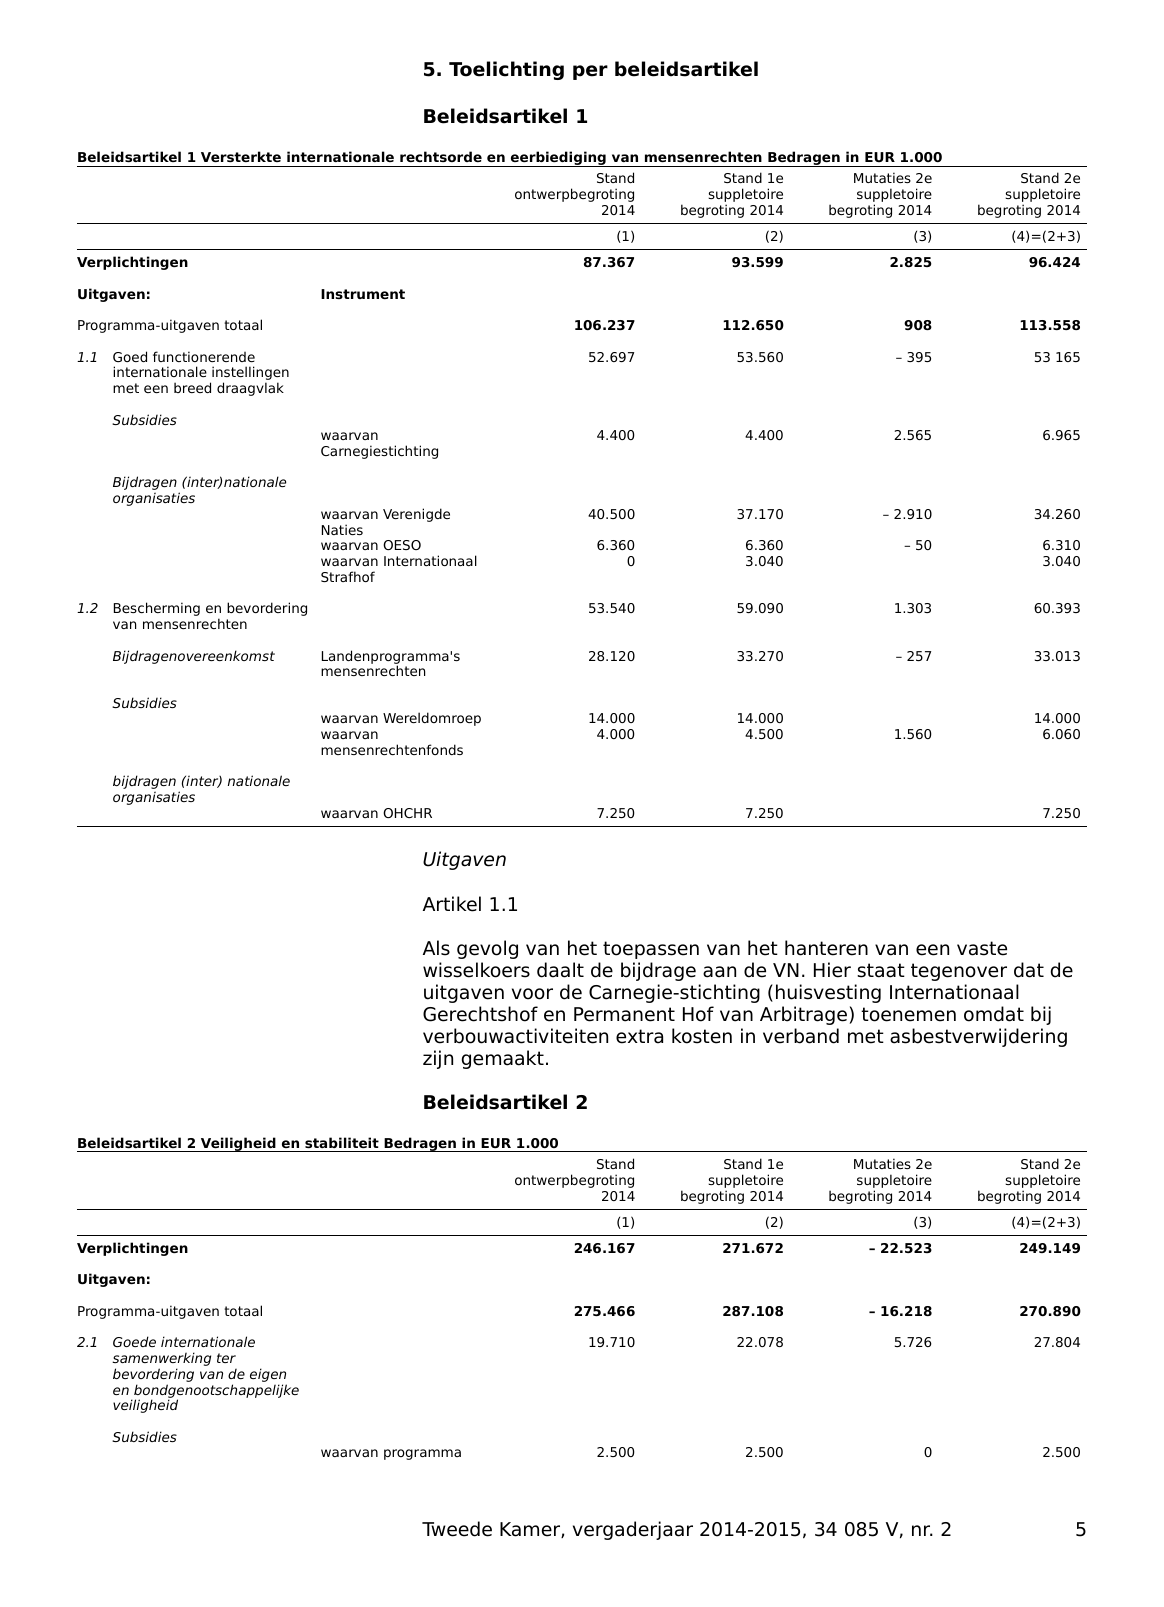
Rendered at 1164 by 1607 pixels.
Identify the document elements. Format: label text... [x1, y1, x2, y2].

table_cell [938, 334, 1087, 349]
table_cell 112.650 [641, 318, 789, 334]
table_cell [641, 585, 789, 601]
table_cell [641, 696, 789, 711]
table_cell 2.1 [77, 1335, 106, 1414]
table_cell 4.400 [641, 428, 789, 459]
table_cell [77, 648, 106, 680]
table_cell [641, 413, 789, 428]
table_cell [77, 696, 106, 711]
table_cell [790, 475, 938, 507]
table_cell [77, 711, 106, 727]
table_cell [77, 397, 106, 412]
table_cell [77, 1210, 106, 1235]
table_cell – 395 [790, 350, 938, 397]
table_cell (2) [641, 224, 789, 249]
table_cell [314, 1210, 492, 1235]
table_cell waarvan Carnegiestichting [314, 428, 492, 459]
table_cell [641, 475, 789, 507]
table_cell [314, 1256, 492, 1272]
table_cell [790, 413, 938, 428]
table_cell [106, 1414, 314, 1429]
table_cell [641, 271, 789, 287]
table_cell [77, 680, 106, 696]
table_cell [314, 350, 492, 397]
table_cell 908 [790, 318, 938, 334]
table_header Beleidsartikel 1 Versterkte internationale rechtsorde en eerbiediging van mensenrechten Bedragen in EUR 1.000 [77, 150, 1087, 166]
table_cell Bescherming en bevordering van mensenrechten [106, 601, 314, 633]
table_cell [314, 680, 492, 696]
table_cell [77, 302, 106, 318]
table_cell [106, 759, 314, 774]
table_cell [77, 460, 106, 475]
table_cell 4.500 [641, 727, 789, 758]
table_cell 7.250 [641, 806, 789, 826]
table_cell [790, 680, 938, 696]
table_cell [493, 1319, 641, 1335]
table_cell [790, 806, 938, 826]
table_cell [106, 507, 314, 538]
table_cell [641, 1288, 789, 1304]
table_cell 1.303 [790, 601, 938, 633]
table_cell 27.804 [938, 1335, 1087, 1414]
table_cell [106, 224, 314, 249]
table_cell [106, 1256, 314, 1272]
table_cell [314, 460, 492, 475]
table_cell [641, 302, 789, 318]
table_cell [641, 1272, 789, 1288]
table_cell [106, 806, 314, 826]
table_cell [106, 460, 314, 475]
table_cell [106, 1288, 314, 1304]
table_cell waarvan Internationaal Strafhof [314, 554, 492, 585]
table_cell 33.270 [641, 648, 789, 680]
table_cell 28.120 [493, 648, 641, 680]
table_cell [790, 1256, 938, 1272]
table_cell [493, 1430, 641, 1445]
table_cell 2.500 [641, 1445, 789, 1461]
table_cell waarvan OESO [314, 538, 492, 554]
table_cell [106, 397, 314, 412]
table_cell [77, 774, 106, 806]
table_cell [938, 1414, 1087, 1429]
table_cell [77, 1414, 106, 1429]
table_cell [77, 585, 106, 601]
table_cell [790, 1272, 938, 1288]
table_cell [790, 554, 938, 585]
table_cell 87.367 [493, 250, 641, 271]
table_cell [493, 1414, 641, 1429]
table_cell [493, 302, 641, 318]
table_cell [641, 1430, 789, 1445]
table_cell [77, 224, 106, 249]
table_cell [106, 271, 314, 287]
table_cell [77, 759, 106, 774]
table_cell waarvan mensenrechtenfonds [314, 727, 492, 758]
table_cell [790, 711, 938, 727]
table_cell – 22.523 [790, 1236, 938, 1256]
table_cell [938, 696, 1087, 711]
table_cell [641, 334, 789, 349]
table_cell [641, 287, 789, 302]
table_cell [938, 759, 1087, 774]
table_cell [641, 1319, 789, 1335]
subtitle 5. Toelichting per beleidsartikel [422, 59, 1087, 81]
table_cell [790, 1288, 938, 1304]
table_cell bijdragen (inter) nationale organisaties [106, 774, 314, 806]
table_cell [790, 774, 938, 806]
table_cell [493, 774, 641, 806]
table_cell (1) [493, 224, 641, 249]
table_cell [938, 1272, 1087, 1288]
table_cell Uitgaven: [77, 287, 314, 302]
table_cell 3.040 [641, 554, 789, 585]
table_cell [938, 1319, 1087, 1335]
table_cell [938, 585, 1087, 601]
table_cell – 50 [790, 538, 938, 554]
table_cell [493, 585, 641, 601]
table_cell Programma-uitgaven totaal [77, 318, 314, 334]
table_cell [106, 680, 314, 696]
table_cell [314, 334, 492, 349]
table_cell 271.672 [641, 1236, 789, 1256]
table_cell Uitgaven: [77, 1272, 314, 1288]
table_cell 113.558 [938, 318, 1087, 334]
table_cell Subsidies [106, 413, 314, 428]
table_cell 96.424 [938, 250, 1087, 271]
table_cell [493, 397, 641, 412]
table_cell [77, 1445, 106, 1461]
table_cell – 257 [790, 648, 938, 680]
table_cell 5.726 [790, 1335, 938, 1414]
table_cell 249.149 [938, 1236, 1087, 1256]
table_cell [77, 806, 106, 826]
table_cell [493, 633, 641, 648]
table_cell [938, 413, 1087, 428]
table_cell 53 165 [938, 350, 1087, 397]
subtitle Uitgaven [422, 849, 1087, 871]
table_cell 270.890 [938, 1304, 1087, 1319]
table_cell [493, 475, 641, 507]
table_cell (2) [641, 1210, 789, 1235]
table_cell [106, 711, 314, 727]
table_cell [938, 680, 1087, 696]
table_cell [790, 334, 938, 349]
table_cell [77, 428, 106, 459]
table_cell Instrument [314, 287, 492, 302]
table_cell (4)=(2+3) [938, 224, 1087, 249]
table_cell 6.360 [493, 538, 641, 554]
table_cell 6.360 [641, 538, 789, 554]
table_cell [106, 727, 314, 758]
table_cell 1.560 [790, 727, 938, 758]
table_cell 0 [493, 554, 641, 585]
table_cell [493, 680, 641, 696]
table_cell [790, 397, 938, 412]
table_cell [938, 460, 1087, 475]
table_cell [314, 1304, 492, 1319]
table_cell [790, 271, 938, 287]
table_cell 6.310 [938, 538, 1087, 554]
table_cell [790, 1430, 938, 1445]
table_cell [641, 759, 789, 774]
table_cell [790, 696, 938, 711]
table_cell waarvan OHCHR [314, 806, 492, 826]
text Als gevolg van het toepassen van het hanteren van een vaste wisselkoers daalt de bijdrage aan de VN. Hier staat tegenover dat de uitgaven voor de Carnegie-stichting (huisvesting Internationaal Gerechtshof en Permanent Hof van Arbitrage) toenemen omdat bij verbouwactiviteiten extra kosten in verband met asbestverwijdering zijn gemaakt. [422, 938, 1087, 1069]
table_cell [314, 1414, 492, 1429]
table_cell 4.400 [493, 428, 641, 459]
table_cell [77, 507, 106, 538]
table_cell [77, 538, 106, 554]
table_cell [641, 680, 789, 696]
table_cell [938, 302, 1087, 318]
table_cell [790, 585, 938, 601]
table_cell waarvan programma [314, 1445, 492, 1461]
subtitle Beleidsartikel 2 [422, 1092, 1087, 1114]
table_cell Stand ontwerpbegroting 2014 [493, 167, 641, 223]
table_cell [493, 287, 641, 302]
table_cell [314, 696, 492, 711]
table_cell [938, 633, 1087, 648]
subtitle Artikel 1.1 [422, 893, 1087, 915]
table_cell [314, 475, 492, 507]
table_cell [314, 302, 492, 318]
table_cell [314, 271, 492, 287]
table_cell [106, 428, 314, 459]
table_cell [641, 1256, 789, 1272]
table_cell Stand ontwerpbegroting 2014 [493, 1152, 641, 1209]
table_cell 106.237 [493, 318, 641, 334]
table_cell [493, 1272, 641, 1288]
table_cell [77, 1319, 106, 1335]
table_cell – 16.218 [790, 1304, 938, 1319]
table_cell [938, 1256, 1087, 1272]
table_cell 37.170 [641, 507, 789, 538]
table_cell [106, 633, 314, 648]
table_cell 246.167 [493, 1236, 641, 1256]
table_cell 14.000 [641, 711, 789, 727]
table_cell 287.108 [641, 1304, 789, 1319]
table_cell [790, 1319, 938, 1335]
table_cell 33.013 [938, 648, 1087, 680]
table_cell [938, 271, 1087, 287]
table_cell 2.825 [790, 250, 938, 271]
table_cell Verplichtingen [77, 1236, 314, 1256]
table_cell Mutaties 2e suppletoire begroting 2014 [790, 167, 938, 223]
table_cell 19.710 [493, 1335, 641, 1414]
table_cell [314, 774, 492, 806]
table_cell [77, 413, 106, 428]
table_cell [77, 554, 106, 585]
table_cell [314, 633, 492, 648]
table_cell [77, 1288, 106, 1304]
table_cell [493, 271, 641, 287]
table_cell [314, 1319, 492, 1335]
table_cell [790, 460, 938, 475]
table_cell 40.500 [493, 507, 641, 538]
table_header Beleidsartikel 2 Veiligheid en stabiliteit Bedragen in EUR 1.000 [77, 1136, 1087, 1151]
table_cell [314, 1152, 492, 1209]
table_cell 0 [790, 1445, 938, 1461]
table_cell [938, 397, 1087, 412]
table_cell [77, 1256, 106, 1272]
table_cell [938, 475, 1087, 507]
table_cell 59.090 [641, 601, 789, 633]
table_cell 2.500 [493, 1445, 641, 1461]
table_cell 4.000 [493, 727, 641, 758]
table_cell [77, 1152, 314, 1209]
table_cell [314, 601, 492, 633]
table_cell (4)=(2+3) [938, 1210, 1087, 1235]
table_cell [938, 1288, 1087, 1304]
table_cell 53.540 [493, 601, 641, 633]
table_cell waarvan Wereldomroep [314, 711, 492, 727]
subtitle Beleidsartikel 1 [422, 106, 1087, 128]
table_cell 60.393 [938, 601, 1087, 633]
table_cell [790, 1414, 938, 1429]
table_cell [493, 413, 641, 428]
table_cell [106, 554, 314, 585]
table_cell [106, 1319, 314, 1335]
table_cell 93.599 [641, 250, 789, 271]
table_cell [314, 1288, 492, 1304]
table_cell Stand 1e suppletoire begroting 2014 [641, 167, 789, 223]
table_cell (3) [790, 224, 938, 249]
table_cell [314, 759, 492, 774]
table_cell [106, 302, 314, 318]
table_cell Goede internationale samenwerking ter bevordering van de eigen en bondgenootschappelijke veiligheid [106, 1335, 314, 1414]
table_cell [106, 1210, 314, 1235]
table_cell [314, 1430, 492, 1445]
table_cell [493, 1256, 641, 1272]
table_cell [493, 460, 641, 475]
table_cell [641, 1414, 789, 1429]
table_cell Programma-uitgaven totaal [77, 1304, 314, 1319]
table_cell 14.000 [938, 711, 1087, 727]
table_cell 22.078 [641, 1335, 789, 1414]
table_cell [314, 1236, 492, 1256]
table_cell Subsidies [106, 1430, 314, 1445]
table_cell [314, 250, 492, 271]
table_cell [77, 271, 106, 287]
table_cell [790, 633, 938, 648]
table_cell [790, 302, 938, 318]
table_cell Bijdragen (inter)nationale organisaties [106, 475, 314, 507]
table_cell [106, 334, 314, 349]
table_cell [77, 475, 106, 507]
table_cell Goed functionerende internationale instellingen met een breed draagvlak [106, 350, 314, 397]
table_cell 14.000 [493, 711, 641, 727]
table_cell [314, 585, 492, 601]
table_cell [314, 318, 492, 334]
table_cell [641, 460, 789, 475]
table_cell 53.560 [641, 350, 789, 397]
table_cell [641, 774, 789, 806]
table_cell 2.500 [938, 1445, 1087, 1461]
table_cell [493, 334, 641, 349]
table_cell [106, 585, 314, 601]
table_cell (3) [790, 1210, 938, 1235]
table_cell [641, 633, 789, 648]
table_cell Stand 2e suppletoire begroting 2014 [938, 167, 1087, 223]
table_cell Subsidies [106, 696, 314, 711]
table_cell [314, 1272, 492, 1288]
table_cell (1) [493, 1210, 641, 1235]
table_cell Verplichtingen [77, 250, 314, 271]
table_cell [77, 334, 106, 349]
table_cell 7.250 [938, 806, 1087, 826]
table_cell 34.260 [938, 507, 1087, 538]
table_cell [77, 633, 106, 648]
table_cell [938, 774, 1087, 806]
table_cell [938, 1430, 1087, 1445]
table_cell [790, 287, 938, 302]
table_cell waarvan Verenigde Naties [314, 507, 492, 538]
table_cell 1.2 [77, 601, 106, 633]
table_cell Mutaties 2e suppletoire begroting 2014 [790, 1152, 938, 1209]
table_cell [106, 538, 314, 554]
table_cell 7.250 [493, 806, 641, 826]
table_cell [493, 1288, 641, 1304]
table_cell [314, 167, 492, 223]
table_cell [641, 397, 789, 412]
table_cell 6.965 [938, 428, 1087, 459]
table_cell Landenprogramma's mensenrechten [314, 648, 492, 680]
table_cell 275.466 [493, 1304, 641, 1319]
table_cell [493, 696, 641, 711]
table_cell Stand 2e suppletoire begroting 2014 [938, 1152, 1087, 1209]
table_cell [493, 759, 641, 774]
table_cell [314, 224, 492, 249]
table_cell [314, 397, 492, 412]
table_cell [77, 1430, 106, 1445]
table_cell [314, 1335, 492, 1414]
table_cell Bijdragenovereenkomst [106, 648, 314, 680]
table_cell [77, 727, 106, 758]
table_cell [77, 167, 314, 223]
table_cell [938, 287, 1087, 302]
table_cell [106, 1445, 314, 1461]
table_cell 6.060 [938, 727, 1087, 758]
table_cell – 2.910 [790, 507, 938, 538]
table_cell Stand 1e suppletoire begroting 2014 [641, 1152, 789, 1209]
table_cell 52.697 [493, 350, 641, 397]
table_cell 2.565 [790, 428, 938, 459]
table_cell [790, 759, 938, 774]
table_cell 1.1 [77, 350, 106, 397]
table_cell 3.040 [938, 554, 1087, 585]
table_cell [314, 413, 492, 428]
